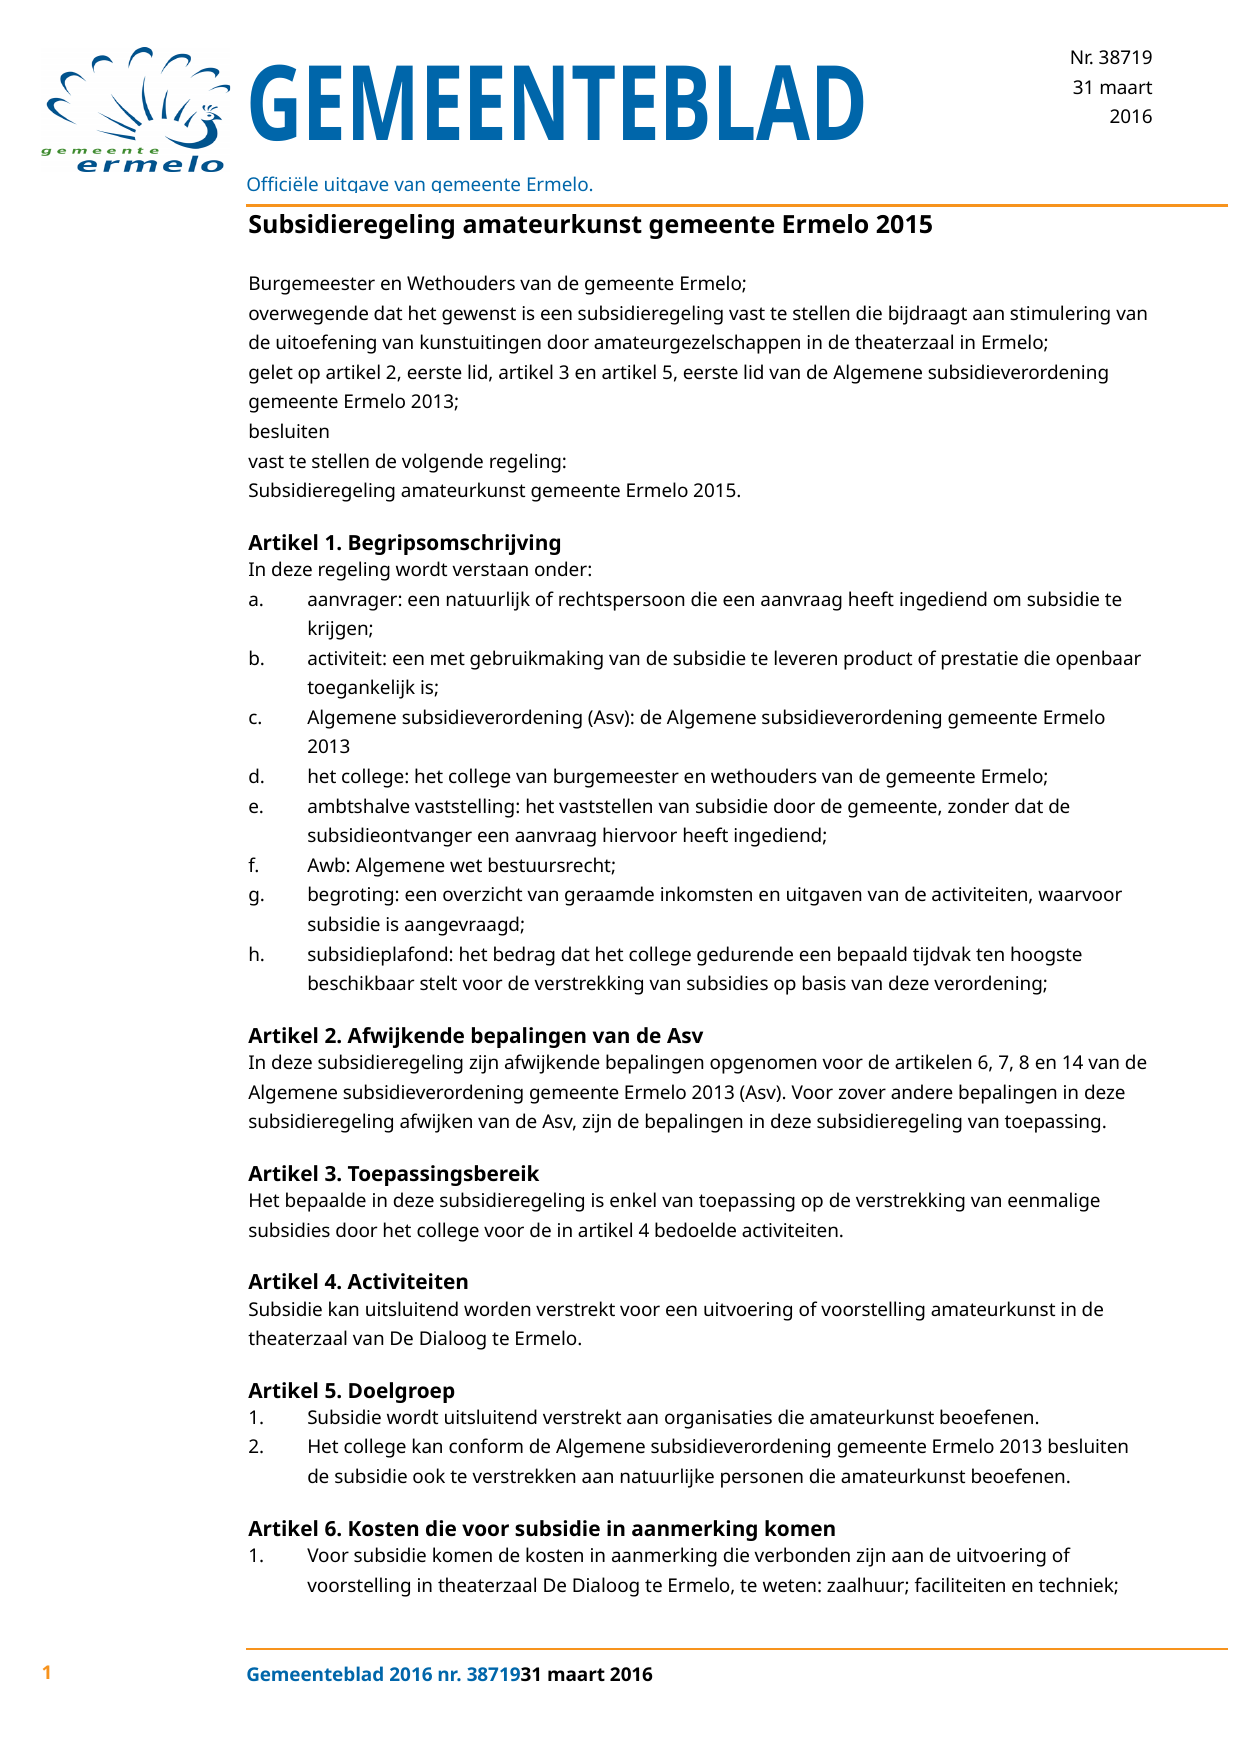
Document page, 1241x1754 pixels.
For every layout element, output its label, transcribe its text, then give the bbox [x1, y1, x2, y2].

text Artikel 3. Toepassingsbereik [248, 1159, 1152, 1187]
text Subsidieregeling amateurkunst gemeente Ermelo 2015 [248, 207, 1152, 241]
text Artikel 4. Activiteiten [248, 1267, 1152, 1296]
list Het college kan conform de Algemene subsidieverordening gemeente Ermelo 2013 besluiten de subsidie ook te verstrekken aan natuurlijke personen die amateurkunst beoefenen. [248, 1434, 1152, 1489]
list Awb: Algemene wet bestuursrecht; [248, 852, 1152, 878]
text Het bepaalde in deze subsidieregeling is enkel van toepassing op de verstrekking van eenmalige subsidies door het college voor de in artikel 4 bedoelde activiteiten. [248, 1187, 1152, 1243]
list Algemene subsidieverordening (Asv): de Algemene subsidieverordening gemeente Ermelo 2013 [248, 704, 1152, 759]
list het college: het college van burgemeester en wethouders van de gemeente Ermelo; [248, 763, 1152, 789]
text Burgemeester en Wethouders van de gemeente Ermelo; [248, 270, 1152, 296]
text Artikel 1. Begripsomschrijving [248, 528, 1152, 556]
text overwegende dat het gewenst is een subsidieregeling vast te stellen die bijdraagt aan stimulering van de uitoefening van kunstuitingen door amateurgezelschappen in de theaterzaal in Ermelo; [248, 300, 1152, 355]
text Artikel 5. Doelgroep [248, 1376, 1152, 1404]
picture [41, 47, 231, 172]
list ambtshalve vaststelling: het vaststellen van subsidie door de gemeente, zonder dat de subsidieontvanger een aanvraag hiervoor heeft ingediend; [248, 793, 1152, 848]
text In deze regeling wordt verstaan onder: [248, 556, 1152, 582]
list Voor subsidie komen de kosten in aanmerking die verbonden zijn aan de uitvoering of voorstelling in theaterzaal De Dialoog te Ermelo, te weten: zaalhuur; faciliteiten en techniek; [248, 1542, 1152, 1597]
text Subsidieregeling amateurkunst gemeente Ermelo 2015. [248, 477, 1152, 503]
list begroting: een overzicht van geraamde inkomsten en uitgaven van de activiteiten, waarvoor subsidie is aangevraagd; [248, 882, 1152, 937]
text gelet op artikel 2, eerste lid, artikel 3 en artikel 5, eerste lid van de Algemene subsidieverordening gemeente Ermelo 2013; [248, 359, 1152, 414]
list aanvrager: een natuurlijk of rechtspersoon die een aanvraag heeft ingediend om subsidie te krijgen; [248, 586, 1152, 641]
text vast te stellen de volgende regeling: [248, 448, 1152, 473]
list subsidieplafond: het bedrag dat het college gedurende een bepaald tijdvak ten hoogste beschikbaar stelt voor de verstrekking van subsidies op basis van deze verordening; [248, 941, 1152, 996]
list Subsidie wordt uitsluitend verstrekt aan organisaties die amateurkunst beoefenen. [248, 1404, 1152, 1430]
list activiteit: een met gebruikmaking van de subsidie te leveren product of prestatie die openbaar toegankelijk is; [248, 645, 1152, 700]
text Artikel 2. Afwijkende bepalingen van de Asv [248, 1021, 1152, 1049]
text besluiten [248, 418, 1152, 444]
text Subsidie kan uitsluitend worden verstrekt voor een uitvoering of voorstelling amateurkunst in de theaterzaal van De Dialoog te Ermelo. [248, 1296, 1152, 1351]
text Artikel 6. Kosten die voor subsidie in aanmerking komen [248, 1514, 1152, 1542]
text In deze subsidieregeling zijn afwijkende bepalingen opgenomen voor de artikelen 6, 7, 8 en 14 van de Algemene subsidieverordening gemeente Ermelo 2013 (Asv). Voor zover andere bepalingen in deze subsidieregeling afwijken van de Asv, zijn de bepalingen in deze subsidieregeling van toepassing. [248, 1049, 1152, 1134]
